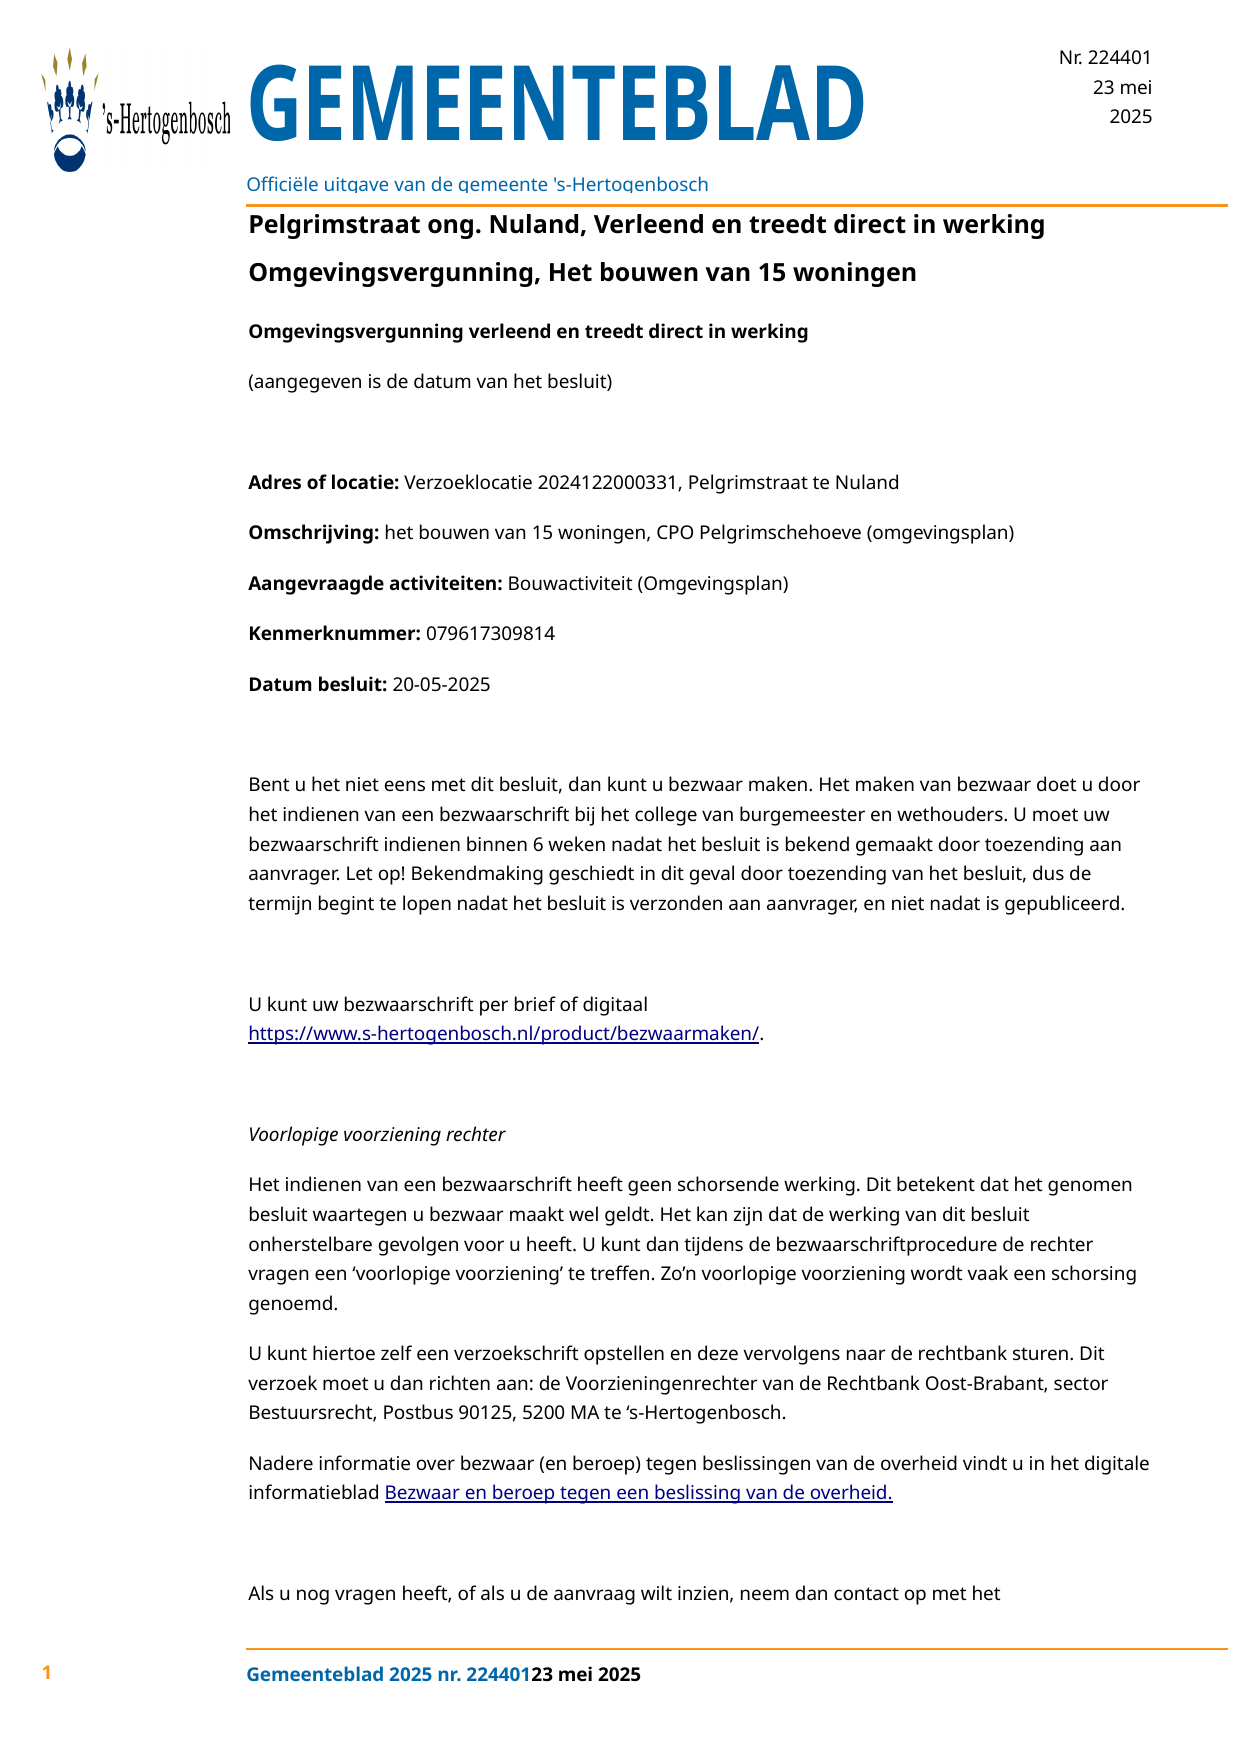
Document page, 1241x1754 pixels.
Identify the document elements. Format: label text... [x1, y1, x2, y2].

text Voorlopige voorziening rechter [248, 1121, 1152, 1147]
text Kenmerknummer: 079617309814 [248, 620, 1152, 646]
text Nadere informatie over bezwaar (en beroep) tegen beslissingen van de overheid vindt u in het digitale informatieblad Bezwaar en beroep tegen een beslissing van de overheid. [248, 1450, 1152, 1505]
text Omgevingsvergunning verleend en treedt direct in werking [248, 318, 1152, 344]
text Bent u het niet eens met dit besluit, dan kunt u bezwaar maken. Het maken van bezwaar doet u door het indienen van een bezwaarschrift bij het college van burgemeester en wethouders. U moet uw bezwaarschrift indienen binnen 6 weken nadat het besluit is bekend gemaakt door toezending aan aanvrager. Let op! Bekendmaking geschiedt in dit geval door toezending van het besluit, dus de termijn begint te lopen nadat het besluit is verzonden aan aanvrager, en niet nadat is gepubliceerd. [248, 772, 1152, 916]
text Als u nog vragen heeft, of als u de aanvraag wilt inzien, neem dan contact op met het [248, 1580, 1152, 1606]
text Pelgrimstraat ong. Nuland, Verleend en treedt direct in werking Omgevingsvergunning, Het bouwen van 15 woningen [248, 207, 1152, 288]
text Omschrijving: het bouwen van 15 woningen, CPO Pelgrimschehoeve (omgevingsplan) [248, 519, 1152, 545]
text U kunt uw bezwaarschrift per brief of digitaal https://www.s-hertogenbosch.nl/product/bezwaarmaken/. [248, 991, 1152, 1046]
text Aangevraagde activiteiten: Bouwactiviteit (Omgevingsplan) [248, 570, 1152, 596]
picture [41, 47, 231, 172]
text Het indienen van een bezwaarschrift heeft geen schorsende werking. Dit betekent dat het genomen besluit waartegen u bezwaar maakt wel geldt. Het kan zijn dat de werking van dit besluit onherstelbare gevolgen voor u heeft. U kunt dan tijdens de bezwaarschriftprocedure de rechter vragen een ‘voorlopige voorziening’ te treffen. Zo’n voorlopige voorziening wordt vaak een schorsing genoemd. [248, 1172, 1152, 1316]
text (aangegeven is de datum van het besluit) [248, 368, 1152, 394]
text Adres of locatie: Verzoeklocatie 2024122000331, Pelgrimstraat te Nuland [248, 469, 1152, 495]
text U kunt hiertoe zelf een verzoekschrift opstellen en deze vervolgens naar de rechtbank sturen. Dit verzoek moet u dan richten aan: de Voorzieningenrechter van de Rechtbank Oost-Brabant, sector Bestuursrecht, Postbus 90125, 5200 MA te ‘s-Hertogenbosch. [248, 1340, 1152, 1425]
text Datum besluit: 20-05-2025 [248, 671, 1152, 697]
